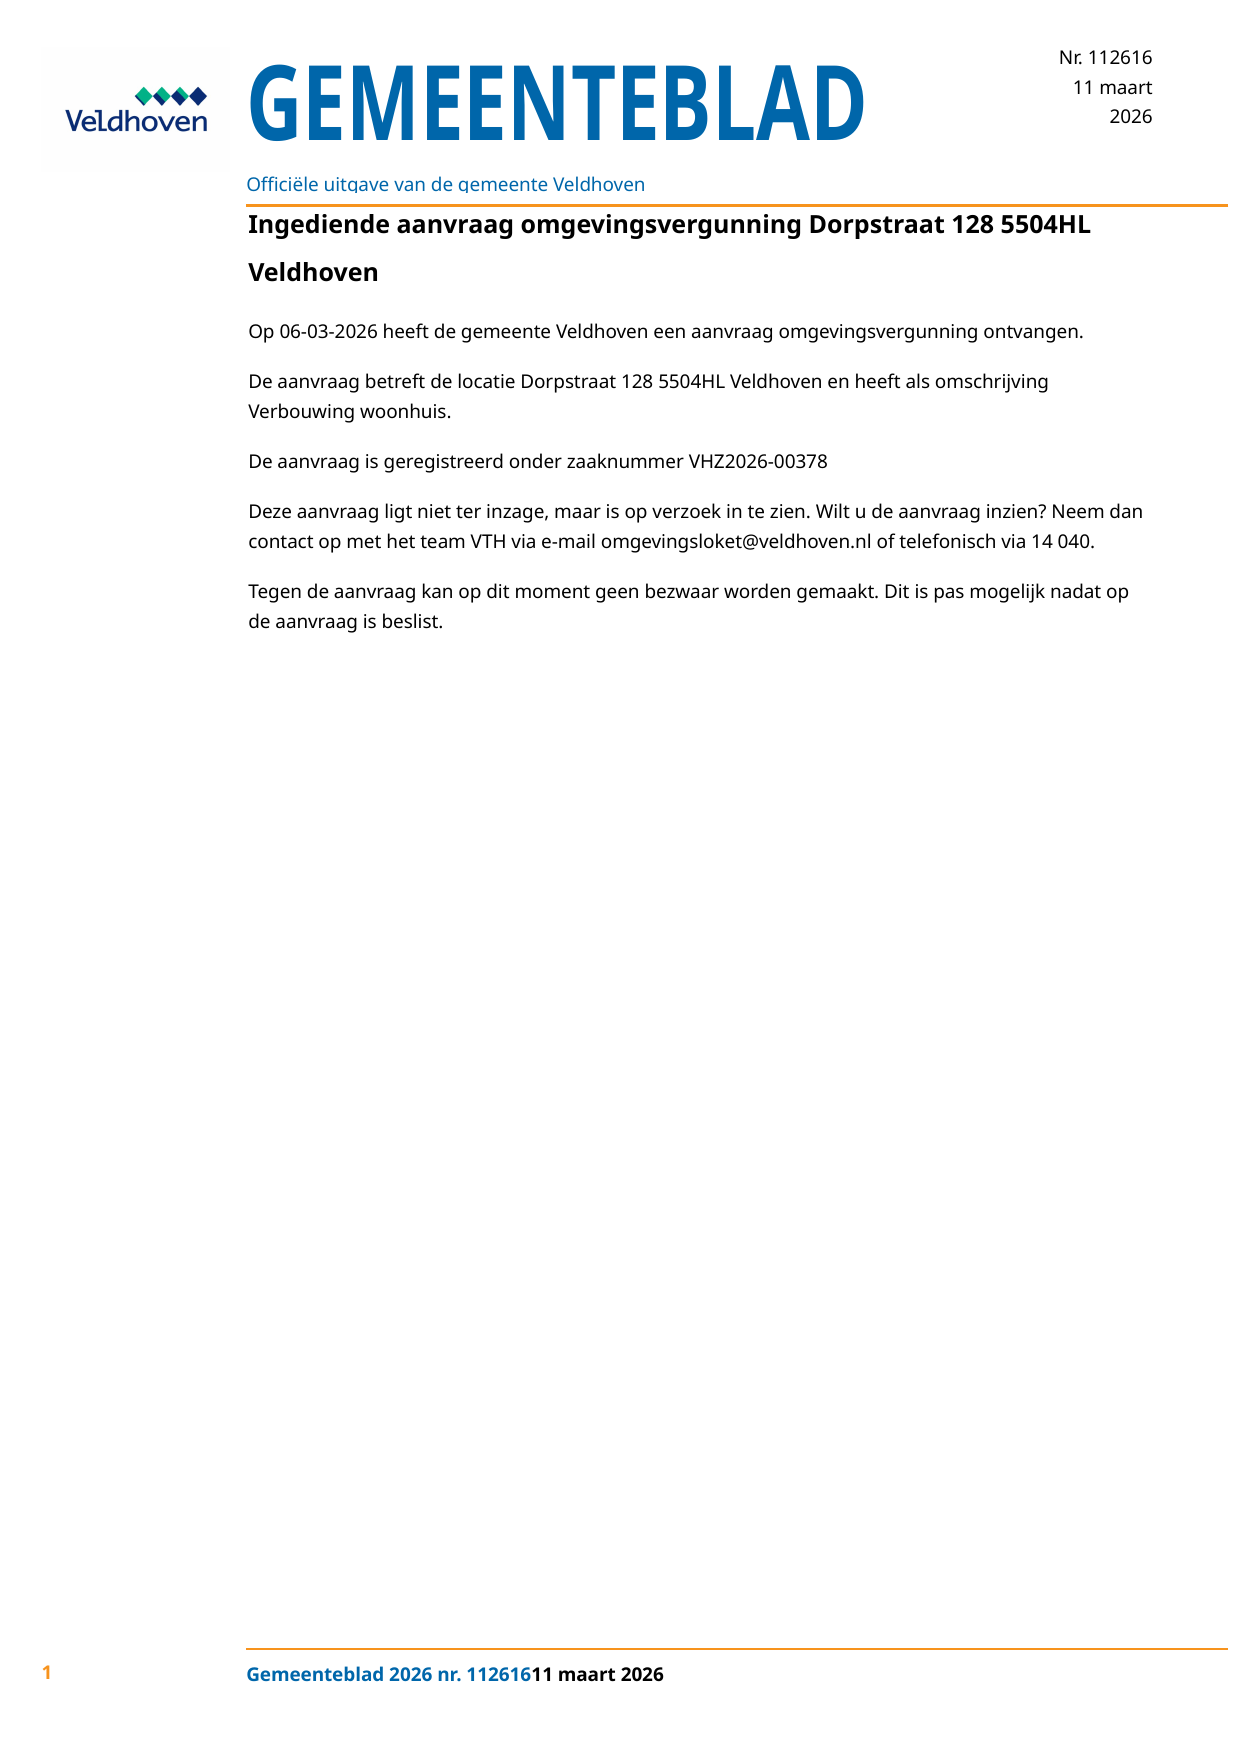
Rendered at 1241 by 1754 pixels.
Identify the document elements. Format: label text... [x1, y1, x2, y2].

text Ingediende aanvraag omgevingsvergunning Dorpstraat 128 5504HL Veldhoven [248, 207, 1152, 288]
text Op 06-03-2026 heeft de gemeente Veldhoven een aanvraag omgevingsvergunning ontvangen. [248, 318, 1152, 344]
text Deze aanvraag ligt niet ter inzage, maar is op verzoek in te zien. Wilt u de aanvraag inzien? Neem dan contact op met het team VTH via e-mail omgevingsloket@veldhoven.nl of telefonisch via 14 040. [248, 499, 1152, 554]
text De aanvraag betreft de locatie Dorpstraat 128 5504HL Veldhoven en heeft als omschrijving Verbouwing woonhuis. [248, 368, 1152, 424]
text De aanvraag is geregistreerd onder zaaknummer VHZ2026-00378 [248, 448, 1152, 474]
picture [41, 47, 231, 172]
text Tegen de aanvraag kan op dit moment geen bezwaar worden gemaakt. Dit is pas mogelijk nadat op de aanvraag is beslist. [248, 579, 1152, 634]
